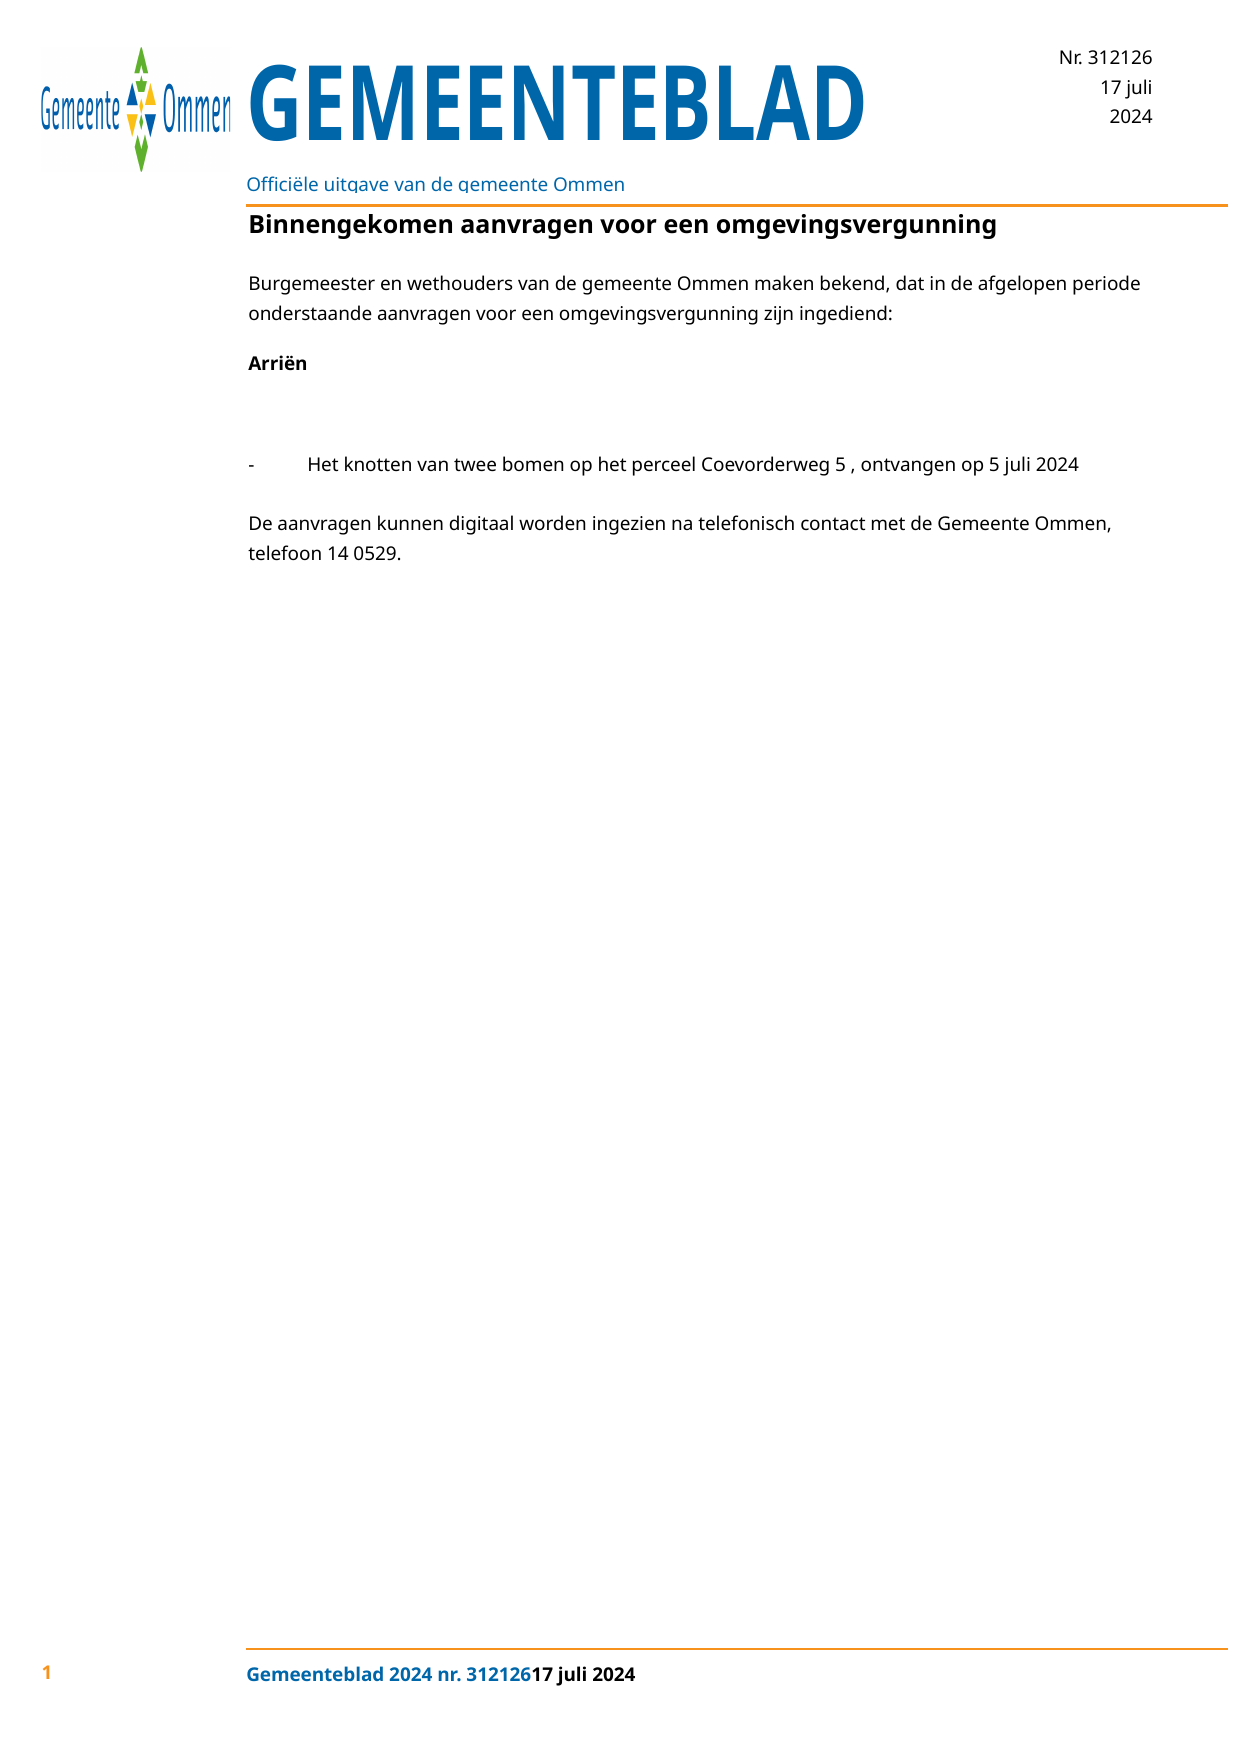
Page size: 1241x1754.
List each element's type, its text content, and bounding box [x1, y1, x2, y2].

text Arriën [248, 350, 1152, 376]
text De aanvragen kunnen digitaal worden ingezien na telefonisch contact met de Gemeente Ommen, telefoon 14 0529. [248, 510, 1152, 566]
text Binnengekomen aanvragen voor een omgevingsvergunning [248, 207, 1152, 241]
picture [41, 47, 231, 172]
list Het knotten van twee bomen op het perceel Coevorderweg 5 , ontvangen op 5 juli 2024 [248, 451, 1152, 477]
text Burgemeester en wethouders van de gemeente Ommen maken bekend, dat in de afgelopen periode onderstaande aanvragen voor een omgevingsvergunning zijn ingediend: [248, 270, 1152, 326]
